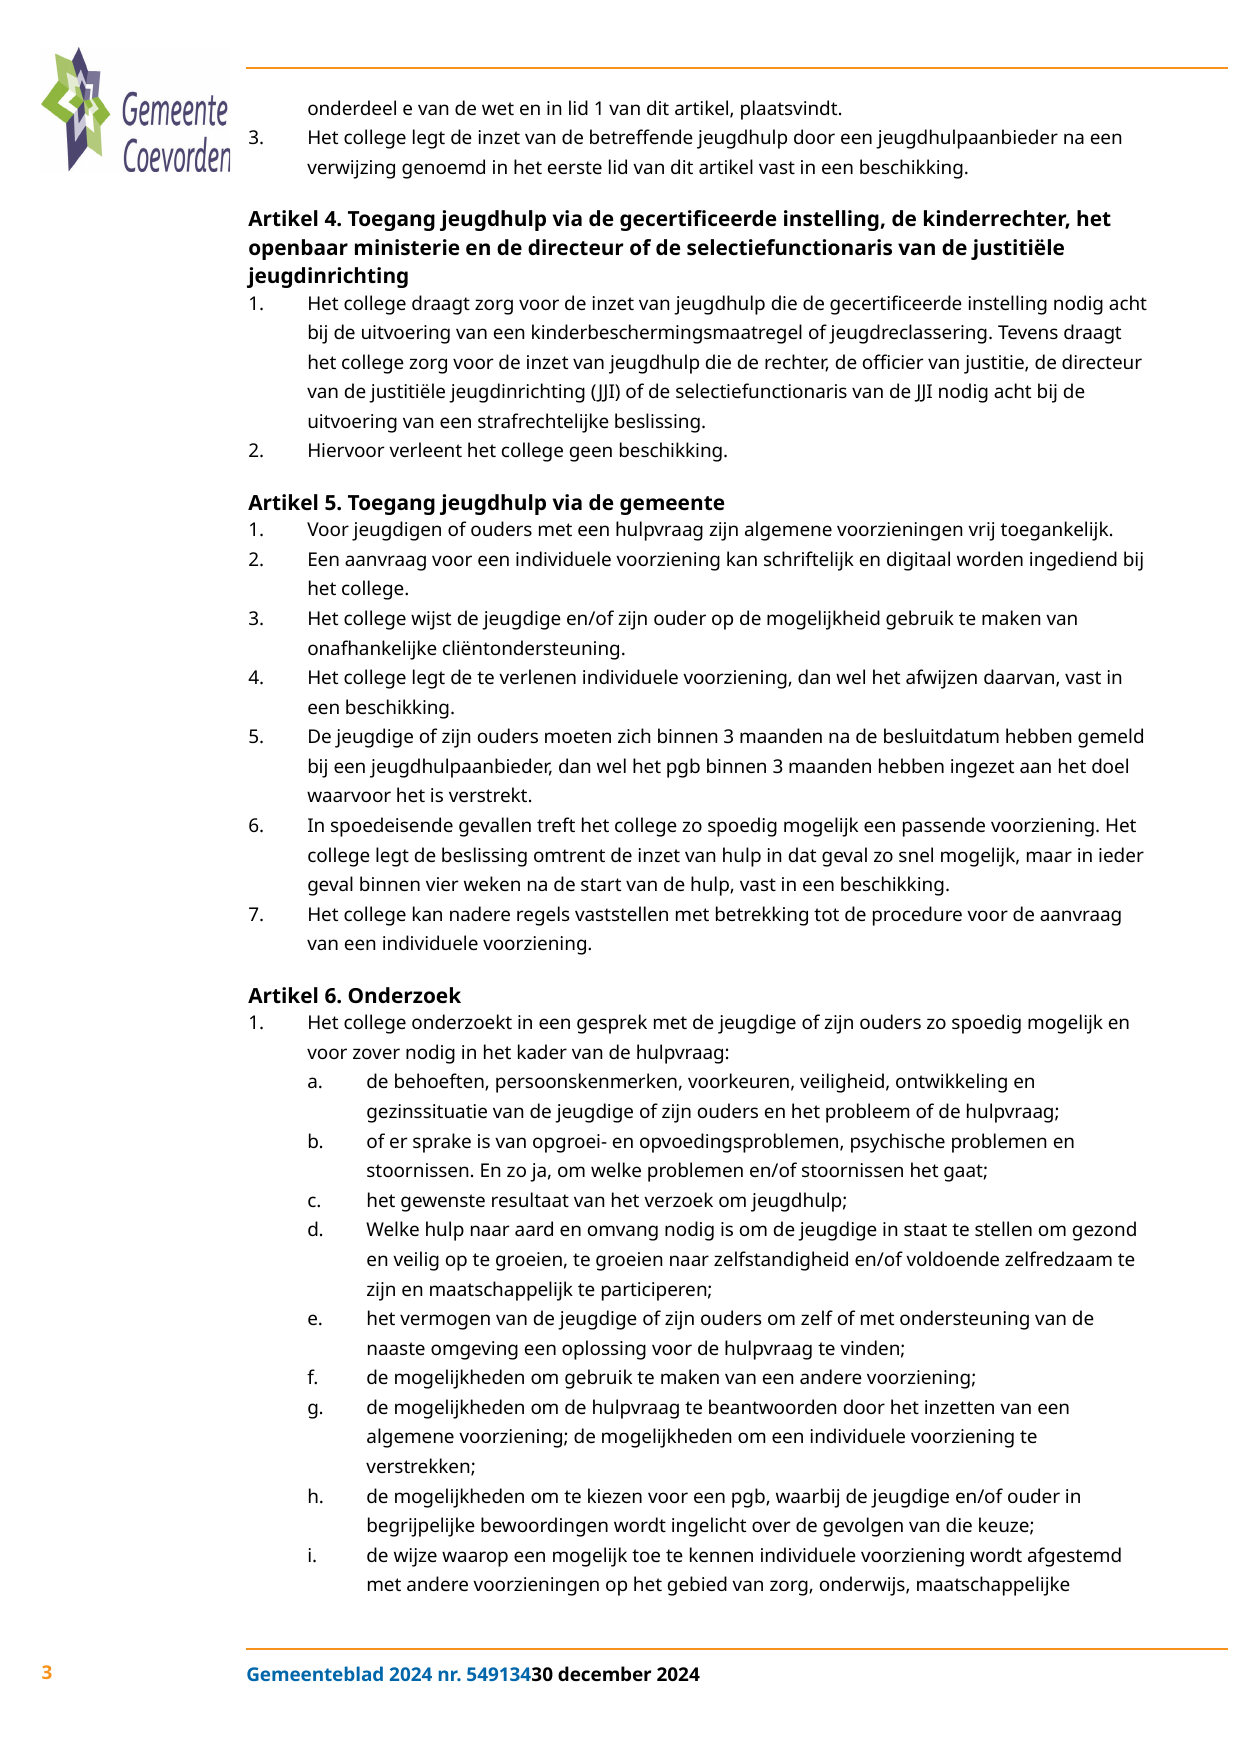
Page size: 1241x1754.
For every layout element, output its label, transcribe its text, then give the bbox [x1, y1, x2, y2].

list het gewenste resultaat van het verzoek om jeugdhulp; [307, 1187, 1152, 1213]
list Een aanvraag voor een individuele voorziening kan schriftelijk en digitaal worden ingediend bij het college. [248, 546, 1152, 601]
list Het college onderzoekt in een gesprek met de jeugdige of zijn ouders zo spoedig mogelijk en voor zover nodig in het kader van de hulpvraag: [248, 1009, 1152, 1065]
list onderdeel e van de wet en in lid 1 van dit artikel, plaatsvindt. [248, 95, 1152, 121]
list Voor jeugdigen of ouders met een hulpvraag zijn algemene voorzieningen vrij toegankelijk. [248, 516, 1152, 542]
list de mogelijkheden om gebruik te maken van een andere voorziening; [307, 1364, 1152, 1390]
list Het college draagt zorg voor de inzet van jeugdhulp die de gecertificeerde instelling nodig acht bij de uitvoering van een kinderbeschermingsmaatregel of jeugdreclassering. Tevens draagt het college zorg voor de inzet van jeugdhulp die de rechter, de officier van justitie, de directeur van de justitiële jeugdinrichting (JJI) of de selectiefunctionaris van de JJI nodig acht bij de uitvoering van een strafrechtelijke beslissing. [248, 290, 1152, 434]
text Artikel 5. Toegang jeugdhulp via de gemeente [248, 488, 1152, 516]
list de mogelijkheden om te kiezen voor een pgb, waarbij de jeugdige en/of ouder in begrijpelijke bewoordingen wordt ingelicht over de gevolgen van die keuze; [307, 1483, 1152, 1538]
list Het college wijst de jeugdige en/of zijn ouder op de mogelijkheid gebruik te maken van onafhankelijke cliëntondersteuning. [248, 605, 1152, 661]
list Hiervoor verleent het college geen beschikking. [248, 438, 1152, 463]
list de behoeften, persoonskenmerken, voorkeuren, veiligheid, ontwikkeling en gezinssituatie van de jeugdige of zijn ouders en het probleem of de hulpvraag; [307, 1069, 1152, 1124]
list In spoedeisende gevallen treft het college zo spoedig mogelijk een passende voorziening. Het college legt de beslissing omtrent de inzet van hulp in dat geval zo snel mogelijk, maar in ieder geval binnen vier weken na de start van de hulp, vast in een beschikking. [248, 812, 1152, 897]
list De jeugdige of zijn ouders moeten zich binnen 3 maanden na de besluitdatum hebben gemeld bij een jeugdhulpaanbieder, dan wel het pgb binnen 3 maanden hebben ingezet aan het doel waarvoor het is verstrekt. [248, 723, 1152, 808]
picture [41, 47, 231, 172]
list Het college legt de inzet van de betreffende jeugdhulp door een jeugdhulpaanbieder na een verwijzing genoemd in het eerste lid van dit artikel vast in een beschikking. [248, 124, 1152, 180]
list Het college kan nadere regels vaststellen met betrekking tot de procedure voor de aanvraag van een individuele voorziening. [248, 901, 1152, 956]
text Artikel 6. Onderzoek [248, 981, 1152, 1009]
text Artikel 4. Toegang jeugdhulp via de gecertificeerde instelling, de kinderrechter, het openbaar ministerie en de directeur of de selectiefunctionaris van de justitiële jeugdinrichting [248, 204, 1152, 290]
list Welke hulp naar aard en omvang nodig is om de jeugdige in staat te stellen om gezond en veilig op te groeien, te groeien naar zelfstandigheid en/of voldoende zelfredzaam te zijn en maatschappelijk te participeren; [307, 1217, 1152, 1301]
list of er sprake is van opgroei- en opvoedingsproblemen, psychische problemen en stoornissen. En zo ja, om welke problemen en/of stoornissen het gaat; [307, 1128, 1152, 1183]
list de wijze waarop een mogelijk toe te kennen individuele voorziening wordt afgestemd met andere voorzieningen op het gebied van zorg, onderwijs, maatschappelijke [307, 1542, 1152, 1597]
list het vermogen van de jeugdige of zijn ouders om zelf of met ondersteuning van de naaste omgeving een oplossing voor de hulpvraag te vinden; [307, 1305, 1152, 1361]
list Het college legt de te verlenen individuele voorziening, dan wel het afwijzen daarvan, vast in een beschikking. [248, 664, 1152, 720]
list de mogelijkheden om de hulpvraag te beantwoorden door het inzetten van een algemene voorziening; de mogelijkheden om een individuele voorziening te verstrekken; [307, 1394, 1152, 1479]
